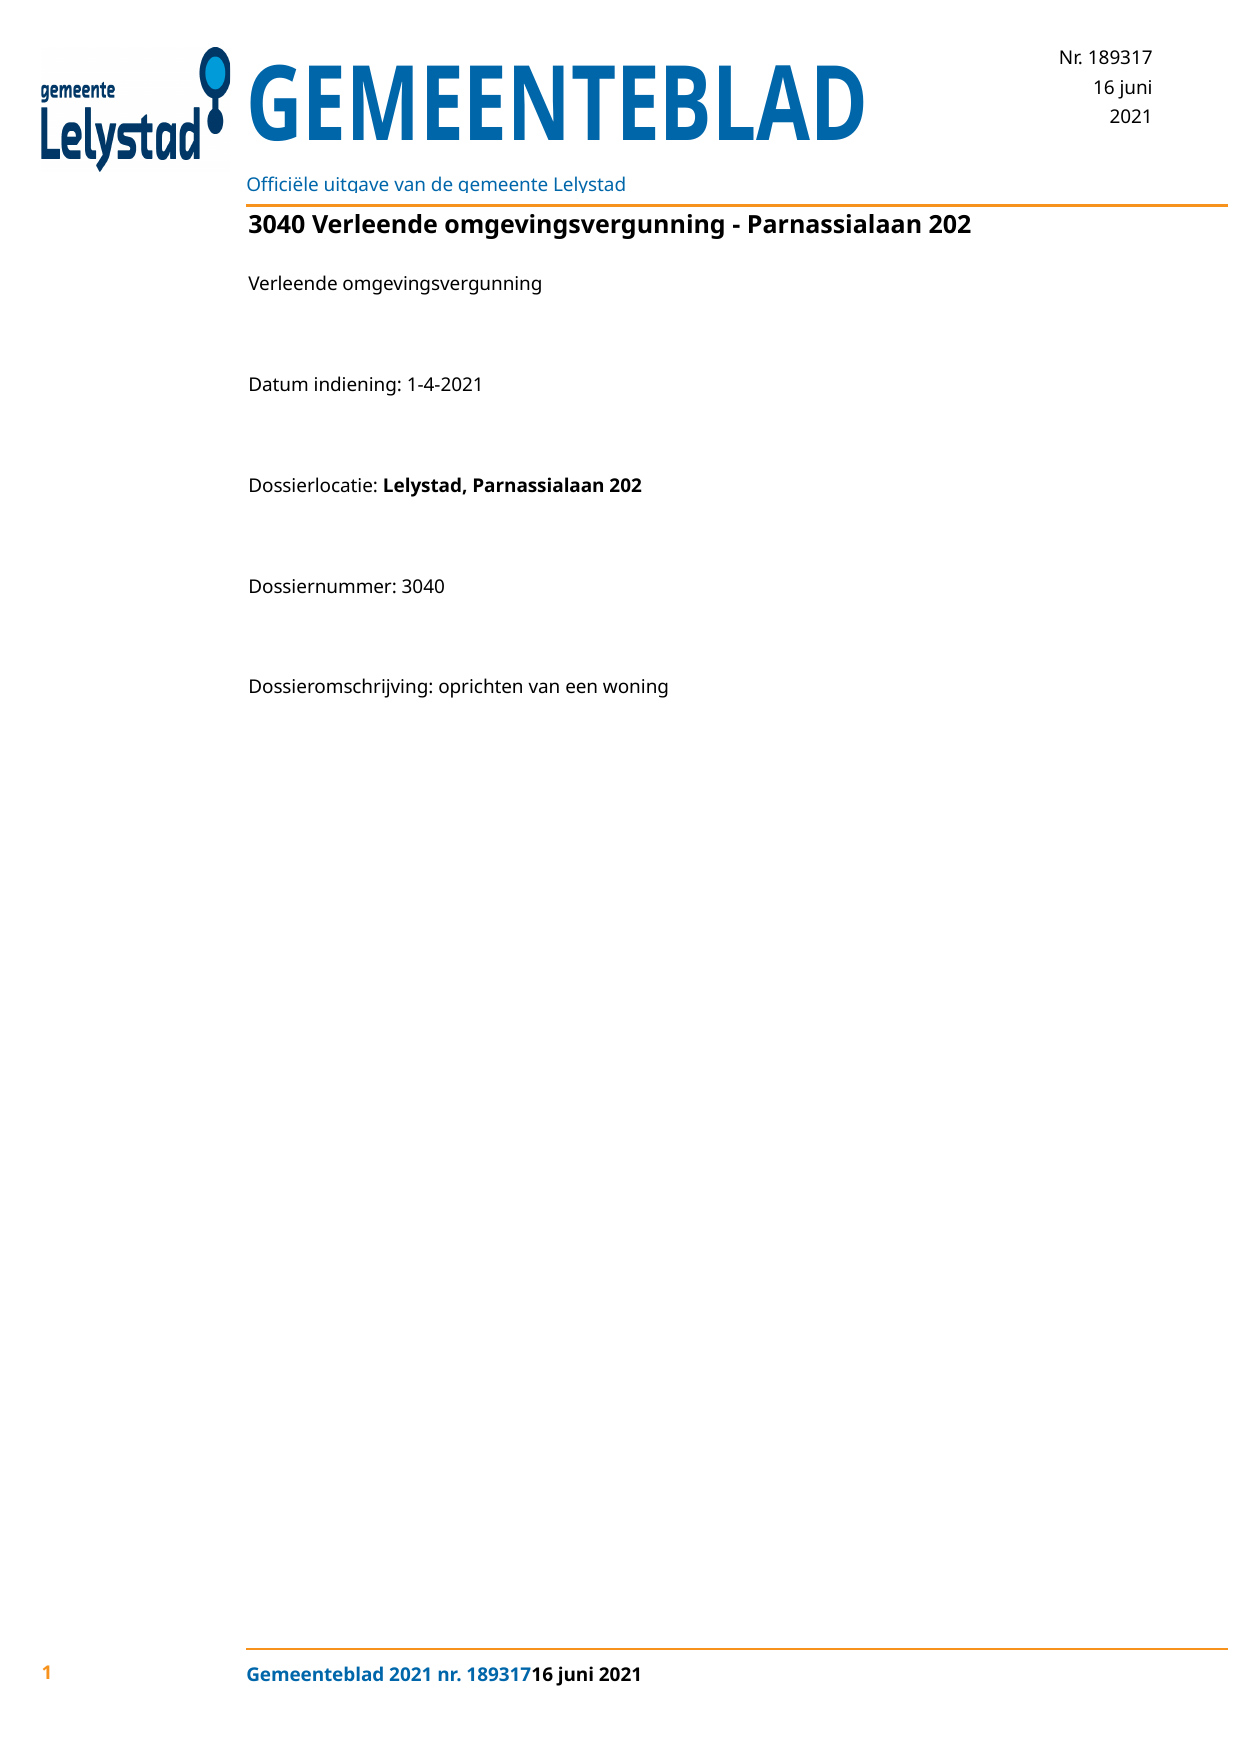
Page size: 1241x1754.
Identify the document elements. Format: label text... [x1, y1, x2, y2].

text Verleende omgevingsvergunning [248, 270, 1152, 296]
text 3040 Verleende omgevingsvergunning - Parnassialaan 202 [248, 207, 1152, 241]
text Dossierlocatie: Lelystad, Parnassialaan 202 [248, 472, 1152, 498]
text Dossiernummer: 3040 [248, 573, 1152, 598]
picture [41, 47, 231, 172]
text Datum indiening: 1-4-2021 [248, 371, 1152, 397]
text Dossieromschrijving: oprichten van een woning [248, 674, 1152, 699]
